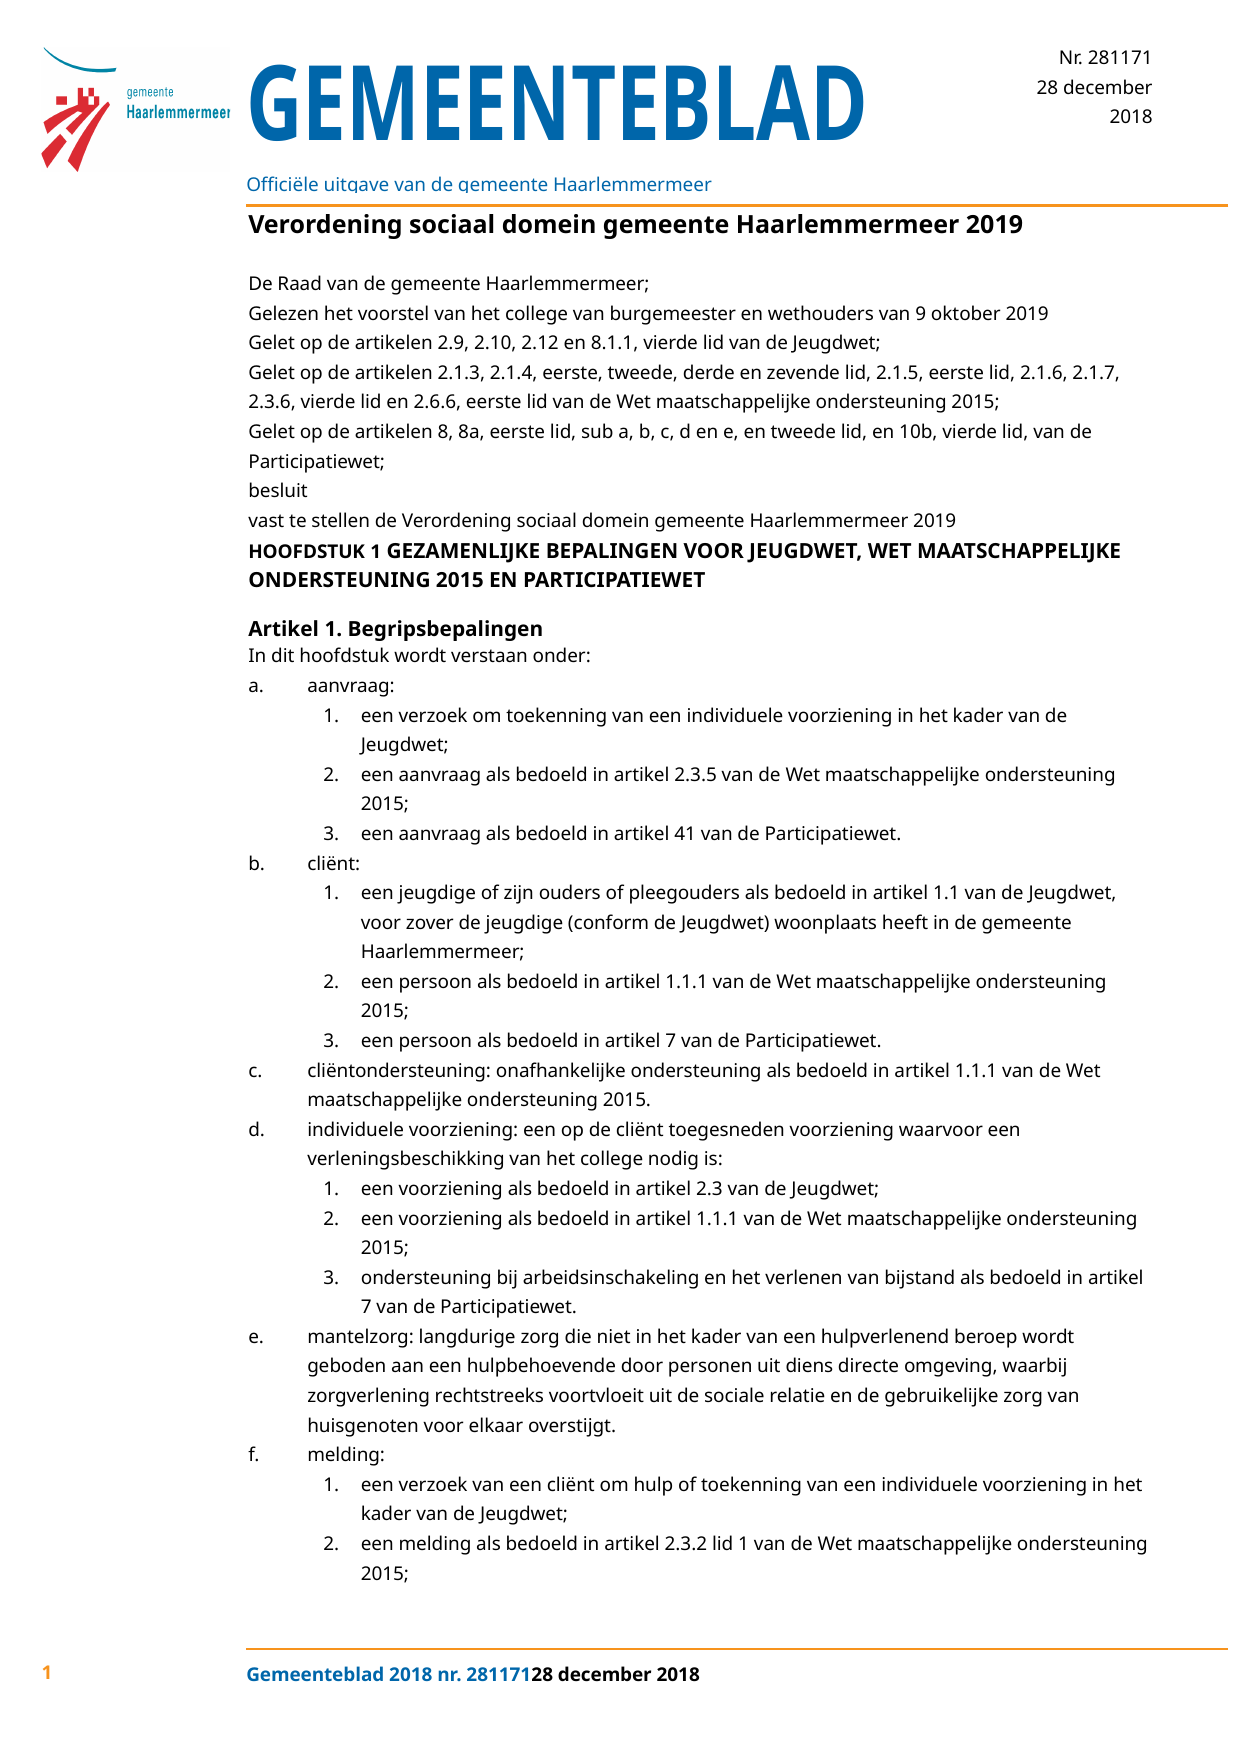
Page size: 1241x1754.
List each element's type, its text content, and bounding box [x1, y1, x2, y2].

list een aanvraag als bedoeld in artikel 2.3.5 van de Wet maatschappelijke ondersteuning 2015; [323, 761, 1152, 816]
list mantelzorg: langdurige zorg die niet in het kader van een hulpverlenend beroep wordt geboden aan een hulpbehoevende door personen uit diens directe omgeving, waarbij zorgverlening rechtstreeks voortvloeit uit de sociale relatie en de gebruikelijke zorg van huisgenoten voor elkaar overstijgt. [248, 1323, 1152, 1438]
list een verzoek van een cliënt om hulp of toekenning van een individuele voorziening in het kader van de Jeugdwet; [323, 1471, 1152, 1526]
text Verordening sociaal domein gemeente Haarlemmermeer 2019 [248, 207, 1152, 241]
list individuele voorziening: een op de cliënt toegesneden voorziening waarvoor een verleningsbeschikking van het college nodig is: [248, 1116, 1152, 1171]
list melding: [248, 1441, 1152, 1467]
list aanvraag: [248, 672, 1152, 698]
list een aanvraag als bedoeld in artikel 41 van de Participatiewet. [323, 820, 1152, 846]
text HOOFDSTUK 1 GEZAMENLIJKE BEPALINGEN VOOR JEUGDWET, WET MAATSCHAPPELIJKE ONDERSTEUNING 2015 EN PARTICIPATIEWET [248, 537, 1152, 593]
text vast te stellen de Verordening sociaal domein gemeente Haarlemmermeer 2019 [248, 507, 1152, 533]
list een voorziening als bedoeld in artikel 1.1.1 van de Wet maatschappelijke ondersteuning 2015; [323, 1205, 1152, 1260]
list cliëntondersteuning: onafhankelijke ondersteuning als bedoeld in artikel 1.1.1 van de Wet maatschappelijke ondersteuning 2015. [248, 1057, 1152, 1112]
text De Raad van de gemeente Haarlemmermeer; [248, 270, 1152, 296]
list een jeugdige of zijn ouders of pleegouders als bedoeld in artikel 1.1 van de Jeugdwet, voor zover de jeugdige (conform de Jeugdwet) woonplaats heeft in de gemeente Haarlemmermeer; [323, 879, 1152, 964]
text Gelet op de artikelen 2.1.3, 2.1.4, eerste, tweede, derde en zevende lid, 2.1.5, eerste lid, 2.1.6, 2.1.7, 2.3.6, vierde lid en 2.6.6, eerste lid van de Wet maatschappelijke ondersteuning 2015; [248, 359, 1152, 414]
list een melding als bedoeld in artikel 2.3.2 lid 1 van de Wet maatschappelijke ondersteuning 2015; [323, 1530, 1152, 1586]
text Gelet op de artikelen 8, 8a, eerste lid, sub a, b, c, d en e, en tweede lid, en 10b, vierde lid, van de Participatiewet; [248, 418, 1152, 473]
list cliënt: [248, 850, 1152, 876]
picture [41, 47, 231, 172]
text besluit [248, 477, 1152, 503]
list een persoon als bedoeld in artikel 1.1.1 van de Wet maatschappelijke ondersteuning 2015; [323, 968, 1152, 1023]
list ondersteuning bij arbeidsinschakeling en het verlenen van bijstand als bedoeld in artikel 7 van de Participatiewet. [323, 1264, 1152, 1319]
text Gelezen het voorstel van het college van burgemeester en wethouders van 9 oktober 2019 [248, 300, 1152, 326]
text Gelet op de artikelen 2.9, 2.10, 2.12 en 8.1.1, vierde lid van de Jeugdwet; [248, 329, 1152, 355]
list een voorziening als bedoeld in artikel 2.3 van de Jeugdwet; [323, 1175, 1152, 1201]
text Artikel 1. Begripsbepalingen [248, 614, 1152, 643]
text In dit hoofdstuk wordt verstaan onder: [248, 643, 1152, 668]
list een persoon als bedoeld in artikel 7 van de Participatiewet. [323, 1027, 1152, 1053]
list een verzoek om toekenning van een individuele voorziening in het kader van de Jeugdwet; [323, 702, 1152, 757]
